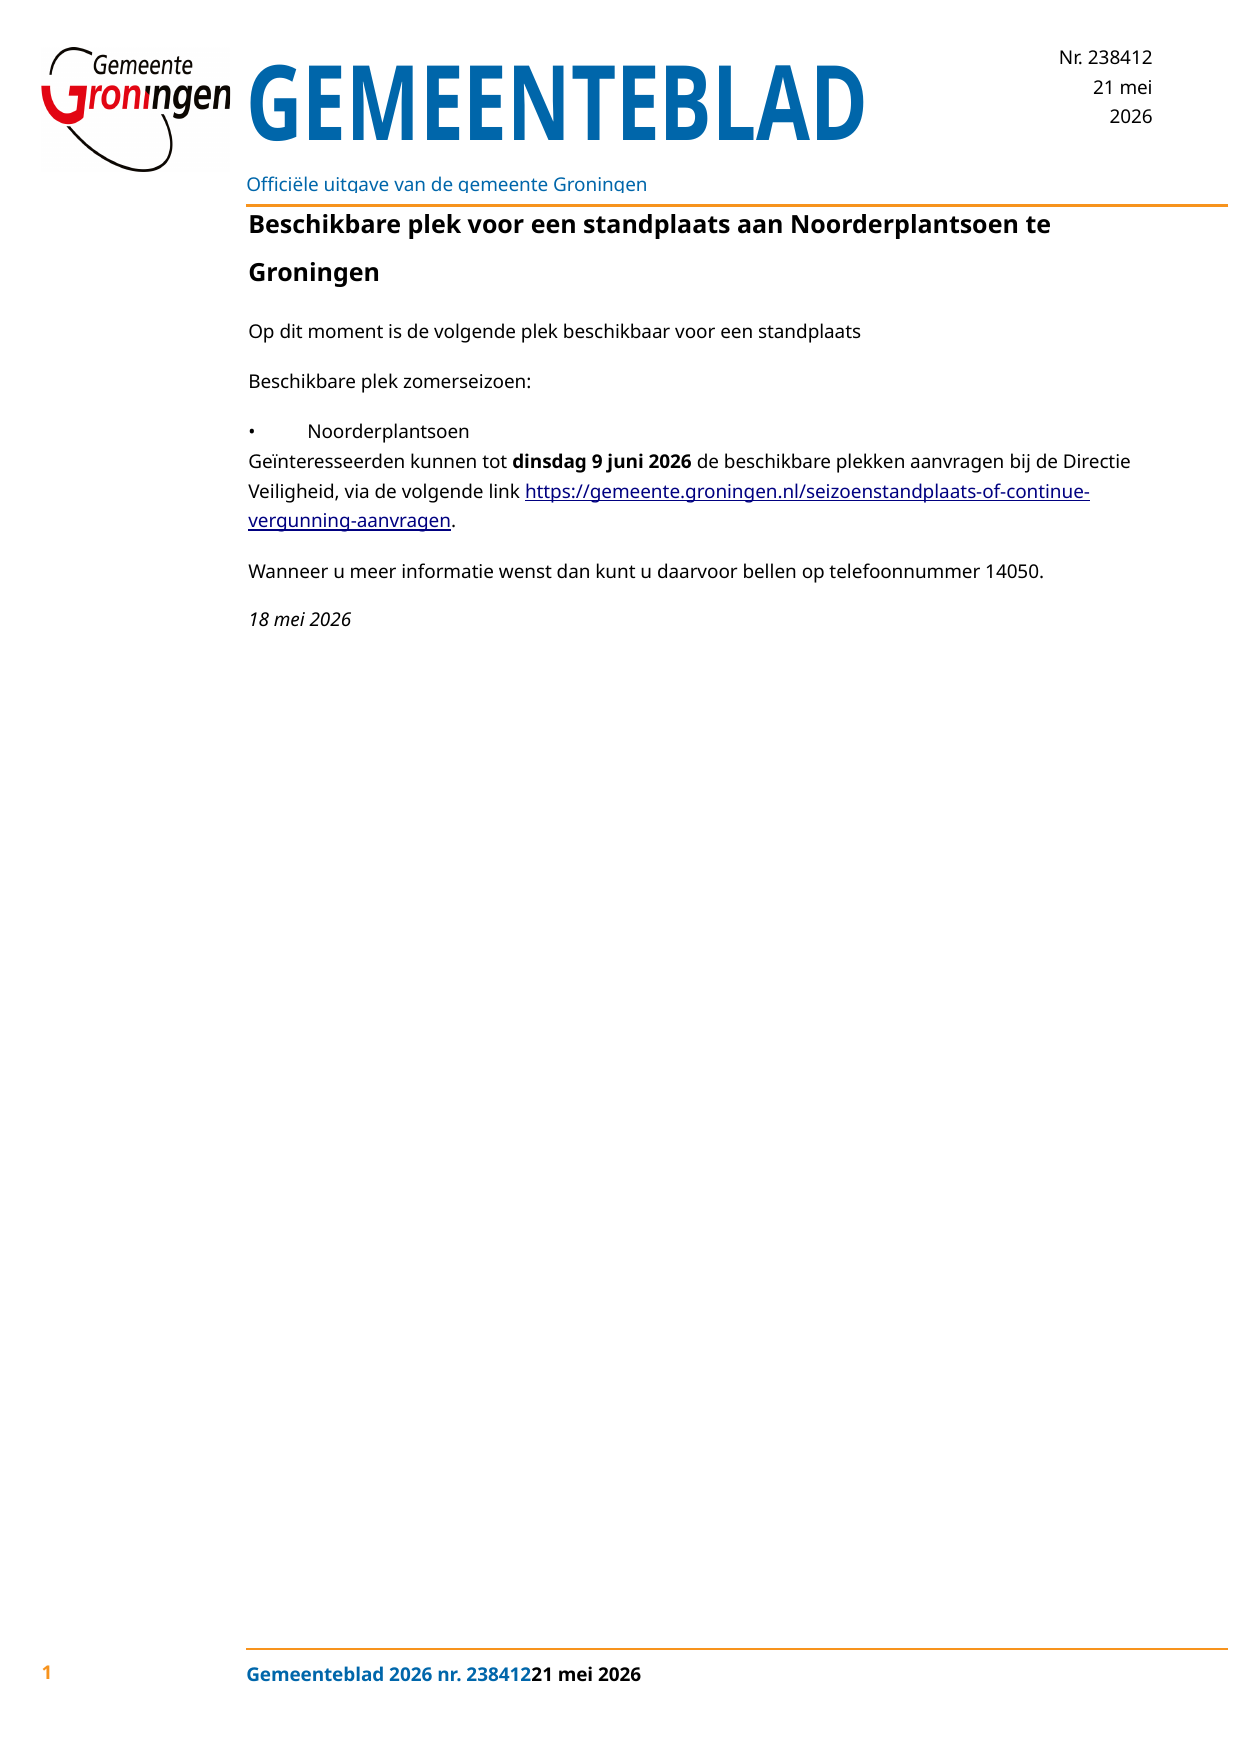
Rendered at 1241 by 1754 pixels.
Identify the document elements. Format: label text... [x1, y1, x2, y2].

text Wanneer u meer informatie wenst dan kunt u daarvoor bellen op telefoonnummer 14050. [248, 558, 1152, 584]
picture [41, 47, 231, 172]
text Beschikbare plek zomerseizoen: [248, 368, 1152, 394]
text Geïnteresseerden kunnen tot dinsdag 9 juni 2026 de beschikbare plekken aanvragen bij de Directie Veiligheid, via de volgende link https://gemeente.groningen.nl/seizoenstandplaats-of-continue-vergunning-aanvragen. [248, 448, 1152, 533]
list Noorderplantsoen [248, 419, 1152, 444]
text Op dit moment is de volgende plek beschikbaar voor een standplaats [248, 318, 1152, 344]
text 18 mei 2026 [248, 606, 1152, 631]
text Beschikbare plek voor een standplaats aan Noorderplantsoen te Groningen [248, 207, 1152, 288]
